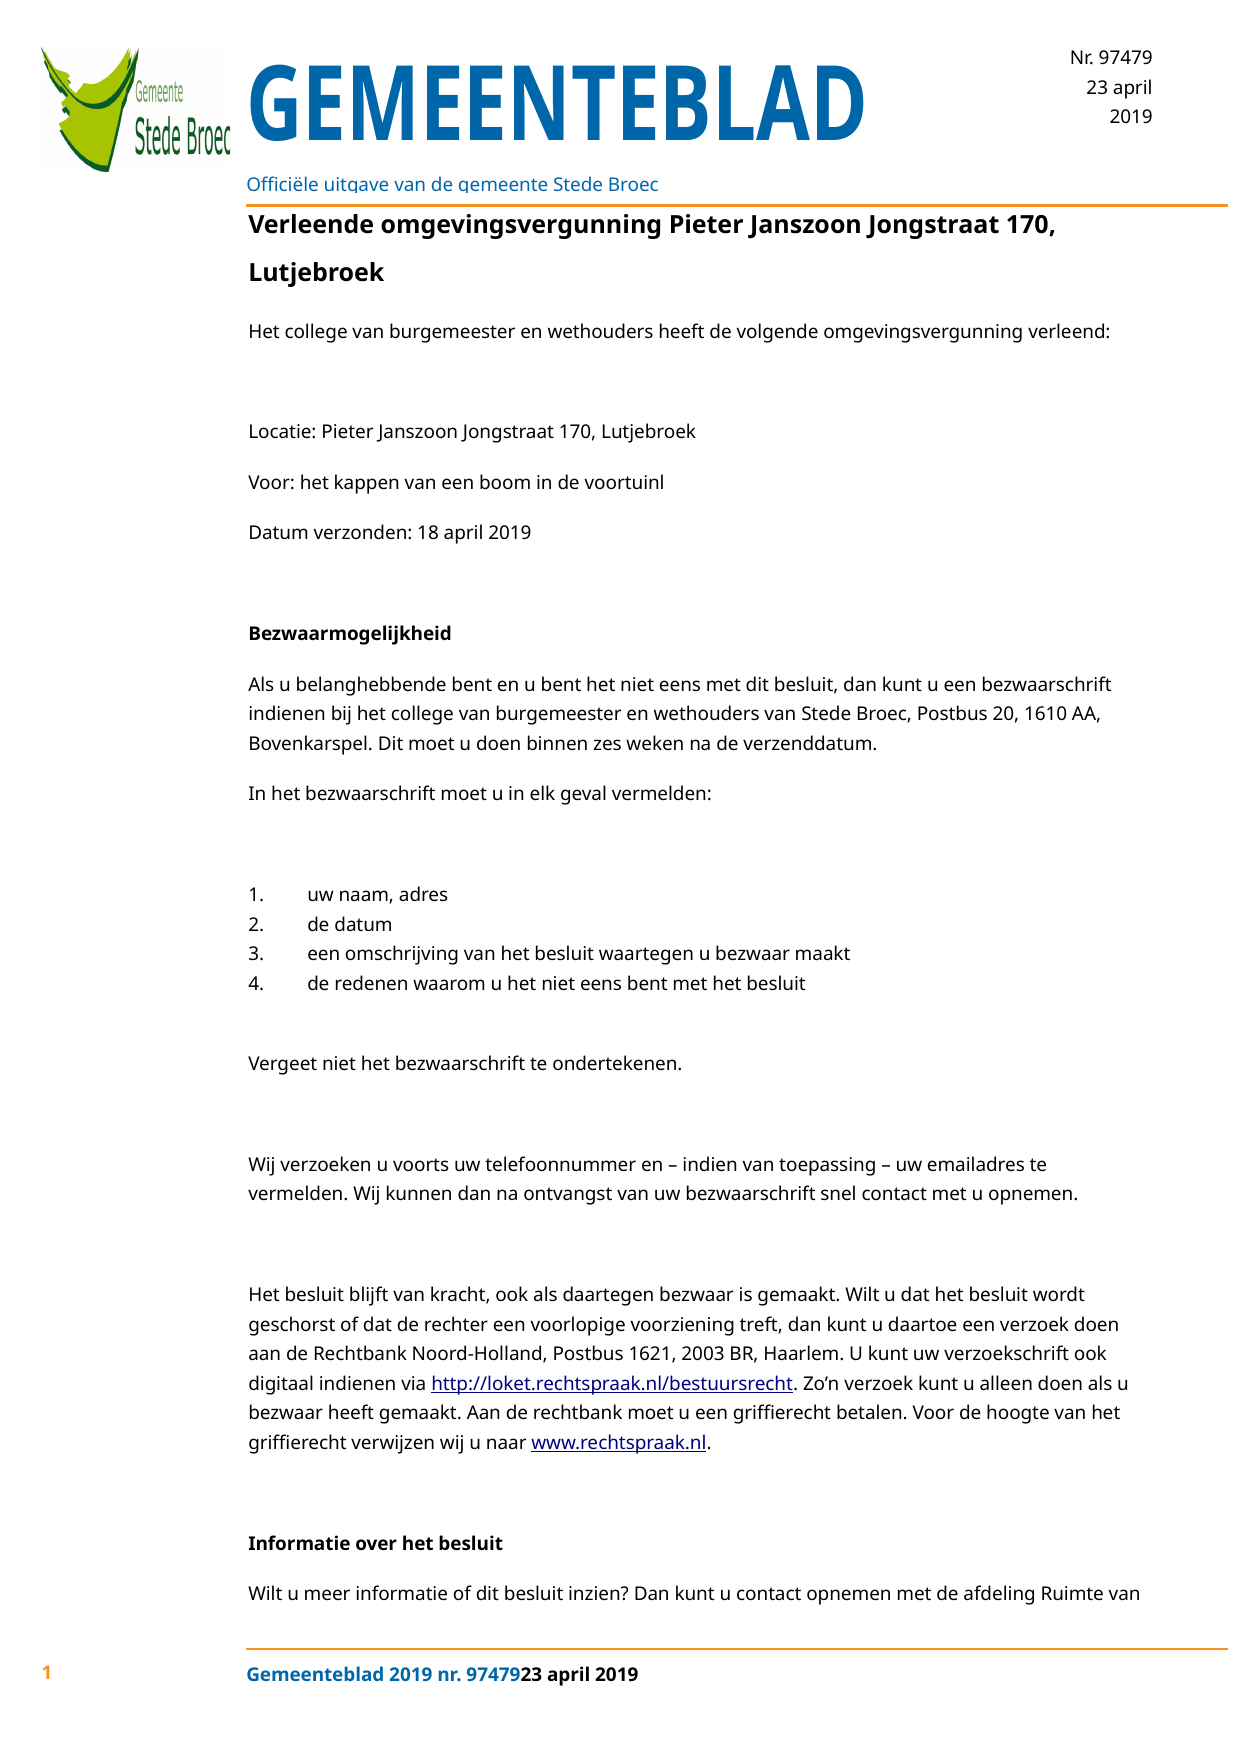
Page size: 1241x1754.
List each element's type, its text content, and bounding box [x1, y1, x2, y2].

text Informatie over het besluit [248, 1530, 1152, 1556]
text Het college van burgemeester en wethouders heeft de volgende omgevingsvergunning verleend: [248, 318, 1152, 344]
text Het besluit blijft van kracht, ook als daartegen bezwaar is gemaakt. Wilt u dat het besluit wordt geschorst of dat de rechter een voorlopige voorziening treft, dan kunt u daartoe een verzoek doen aan de Rechtbank Noord-Holland, Postbus 1621, 2003 BR, Haarlem. U kunt uw verzoekschrift ook digitaal indienen via http://loket.rechtspraak.nl/bestuursrecht. Zo’n verzoek kunt u alleen doen als u bezwaar heeft gemaakt. Aan de rechtbank moet u een griffierecht betalen. Voor de hoogte van het griffierecht verwijzen wij u naar www.rechtspraak.nl. [248, 1281, 1152, 1455]
picture [41, 47, 231, 172]
text Verleende omgevingsvergunning Pieter Janszoon Jongstraat 170, Lutjebroek [248, 207, 1152, 288]
list een omschrijving van het besluit waartegen u bezwaar maakt [248, 940, 1152, 966]
text Wij verzoeken u voorts uw telefoonnummer en – indien van toepassing – uw emailadres te vermelden. Wij kunnen dan na ontvangst van uw bezwaarschrift snel contact met u opnemen. [248, 1151, 1152, 1206]
text In het bezwaarschrift moet u in elk geval vermelden: [248, 780, 1152, 806]
text Als u belanghebbende bent en u bent het niet eens met dit besluit, dan kunt u een bezwaarschrift indienen bij het college van burgemeester en wethouders van Stede Broec, Postbus 20, 1610 AA, Bovenkarspel. Dit moet u doen binnen zes weken na de verzenddatum. [248, 671, 1152, 756]
list de redenen waarom u het niet eens bent met het besluit [248, 970, 1152, 996]
text Datum verzonden: 18 april 2019 [248, 519, 1152, 545]
text Bezwaarmogelijkheid [248, 620, 1152, 646]
text Wilt u meer informatie of dit besluit inzien? Dan kunt u contact opnemen met de afdeling Ruimte van [248, 1580, 1152, 1606]
text Locatie: Pieter Janszoon Jongstraat 170, Lutjebroek [248, 419, 1152, 444]
text Voor: het kappen van een boom in de voortuinl [248, 469, 1152, 495]
list uw naam, adres [248, 881, 1152, 907]
text Vergeet niet het bezwaarschrift te ondertekenen. [248, 1050, 1152, 1076]
list de datum [248, 911, 1152, 937]
